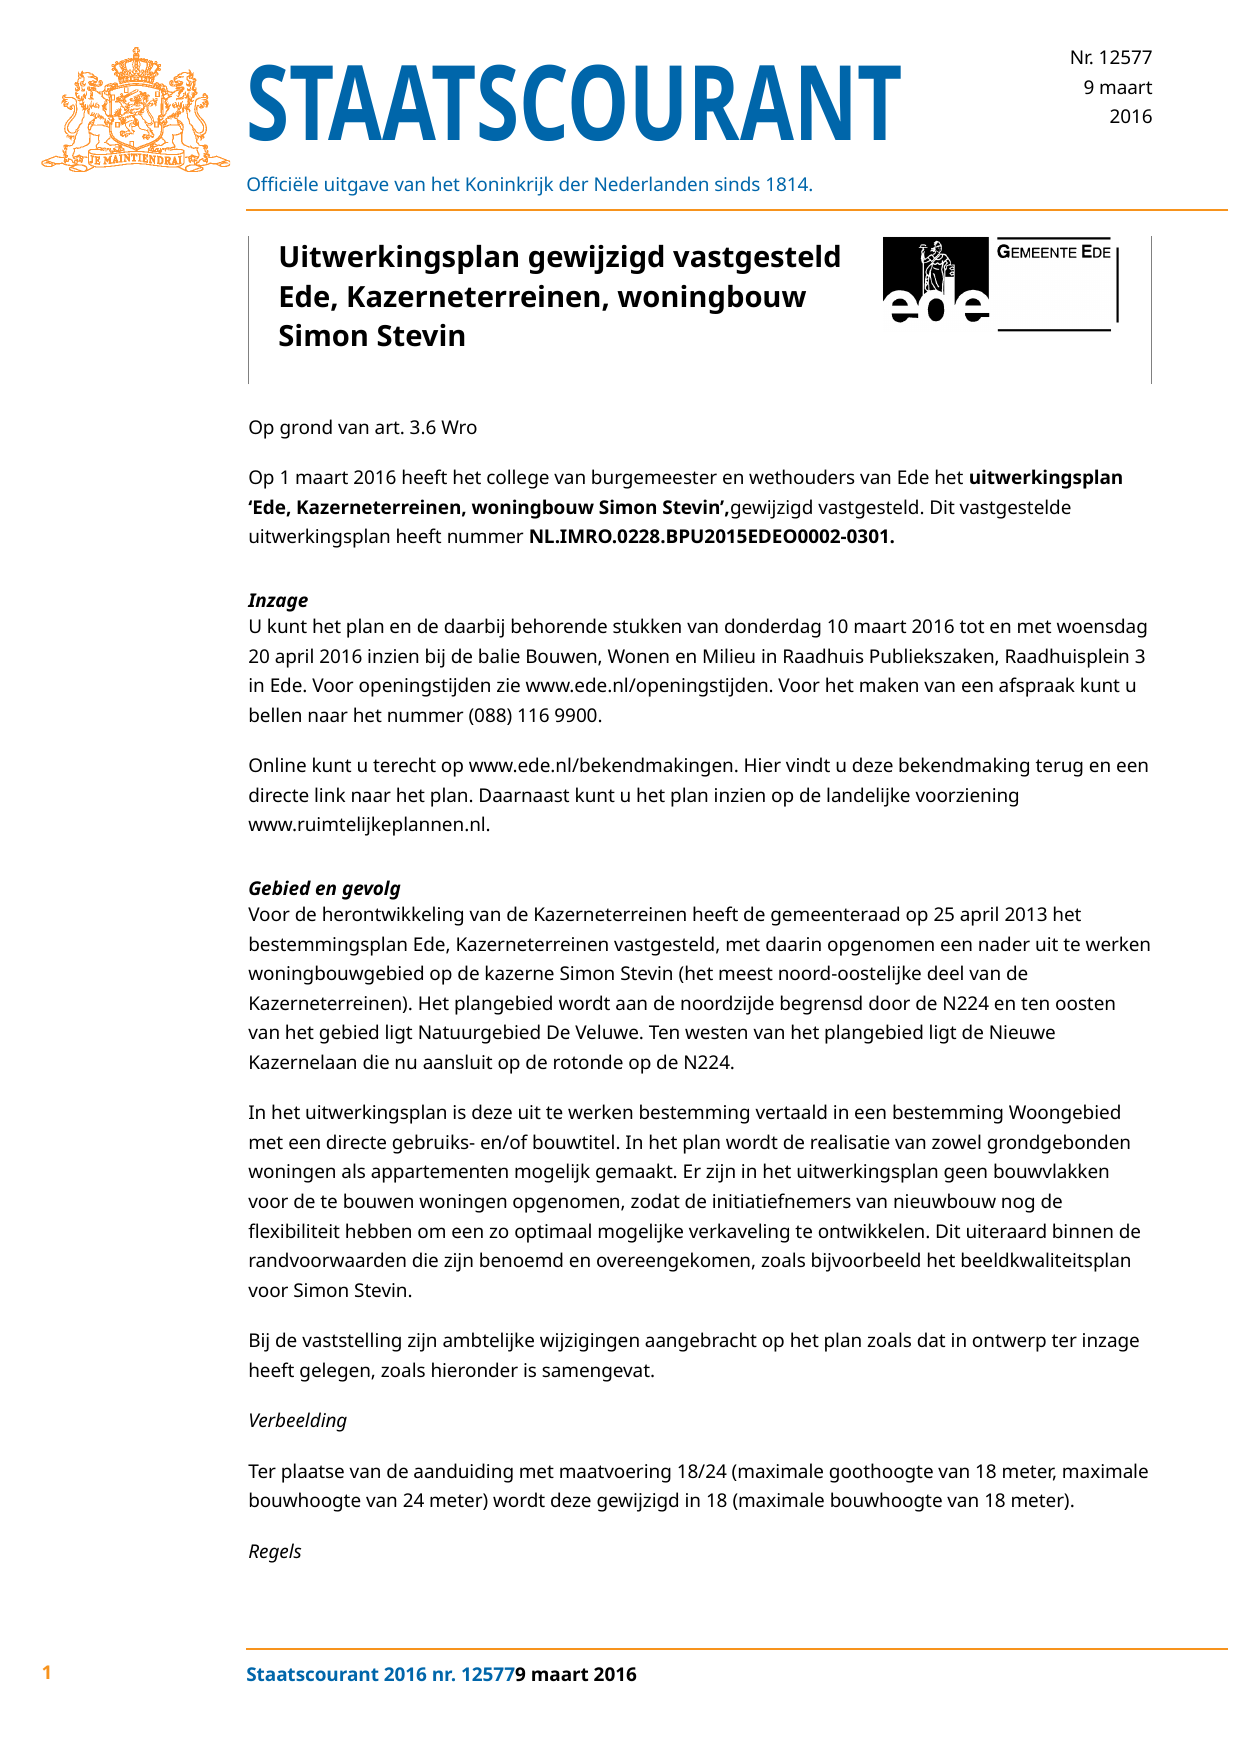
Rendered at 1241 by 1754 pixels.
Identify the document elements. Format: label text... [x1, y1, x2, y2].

table_header Uitwerkingsplan gewijzigd vastgesteld Ede, Kazerneterreinen, woningbouw Simon Stevin [249, 236, 850, 384]
text Inzage [248, 587, 1152, 613]
text Voor de herontwikkeling van de Kazerneterreinen heeft de gemeenteraad op 25 april 2013 het bestemmingsplan Ede, Kazerneterreinen vastgesteld, met daarin opgenomen een nader uit te werken woningbouwgebied op de kazerne Simon Stevin (het meest noord-oostelijke deel van de Kazerneterreinen). Het plangebied wordt aan de noordzijde begrensd door de N224 en ten oosten van het gebied ligt Natuurgebied De Veluwe. Ten westen van het plangebied ligt de Nieuwe Kazernelaan die nu aansluit op de rotonde op de N224. [248, 901, 1152, 1075]
text Online kunt u terecht op www.ede.nl/bekendmakingen. Hier vindt u deze bekendmaking terug en een directe link naar het plan. Daarnaast kunt u het plan inzien op de landelijke voorziening www.ruimtelijkeplannen.nl. [248, 752, 1152, 837]
text Op 1 maart 2016 heeft het college van burgemeester en wethouders van Ede het uitwerkingsplan ‘Ede, Kazerneterreinen, woningbouw Simon Stevin’,gewijzigd vastgesteld. Dit vastgestelde uitwerkingsplan heeft nummer NL.IMRO.0228.BPU2015EDEO0002-0301. [248, 464, 1152, 549]
text Op grond van art. 3.6 Wro [248, 414, 1152, 440]
picture [41, 47, 231, 172]
text Verbeelding [248, 1407, 1152, 1433]
picture [882, 236, 1119, 332]
table_header [850, 236, 1151, 384]
text Ter plaatse van de aanduiding met maatvoering 18/24 (maximale goothoogte van 18 meter, maximale bouwhoogte van 24 meter) wordt deze gewijzigd in 18 (maximale bouwhoogte van 18 meter). [248, 1458, 1152, 1513]
text In het uitwerkingsplan is deze uit te werken bestemming vertaald in een bestemming Woongebied met een directe gebruiks- en/of bouwtitel. In het plan wordt de realisatie van zowel grondgebonden woningen als appartementen mogelijk gemaakt. Er zijn in het uitwerkingsplan geen bouwvlakken voor de te bouwen woningen opgenomen, zodat de initiatiefnemers van nieuwbouw nog de flexibiliteit hebben om een zo optimaal mogelijke verkaveling te ontwikkelen. Dit uiteraard binnen de randvoorwaarden die zijn benoemd en overeengekomen, zoals bijvoorbeeld het beeldkwaliteitsplan voor Simon Stevin. [248, 1099, 1152, 1303]
text U kunt het plan en de daarbij behorende stukken van donderdag 10 maart 2016 tot en met woensdag 20 april 2016 inzien bij de balie Bouwen, Wonen en Milieu in Raadhuis Publiekszaken, Raadhuisplein 3 in Ede. Voor openingstijden zie www.ede.nl/openingstijden. Voor het maken van een afspraak kunt u bellen naar het nummer (088) 116 9900. [248, 613, 1152, 728]
text Bij de vaststelling zijn ambtelijke wijzigingen aangebracht op het plan zoals dat in ontwerp ter inzage heeft gelegen, zoals hieronder is samengevat. [248, 1327, 1152, 1383]
text Regels [248, 1538, 1152, 1564]
text Gebied en gevolg [248, 876, 1152, 901]
